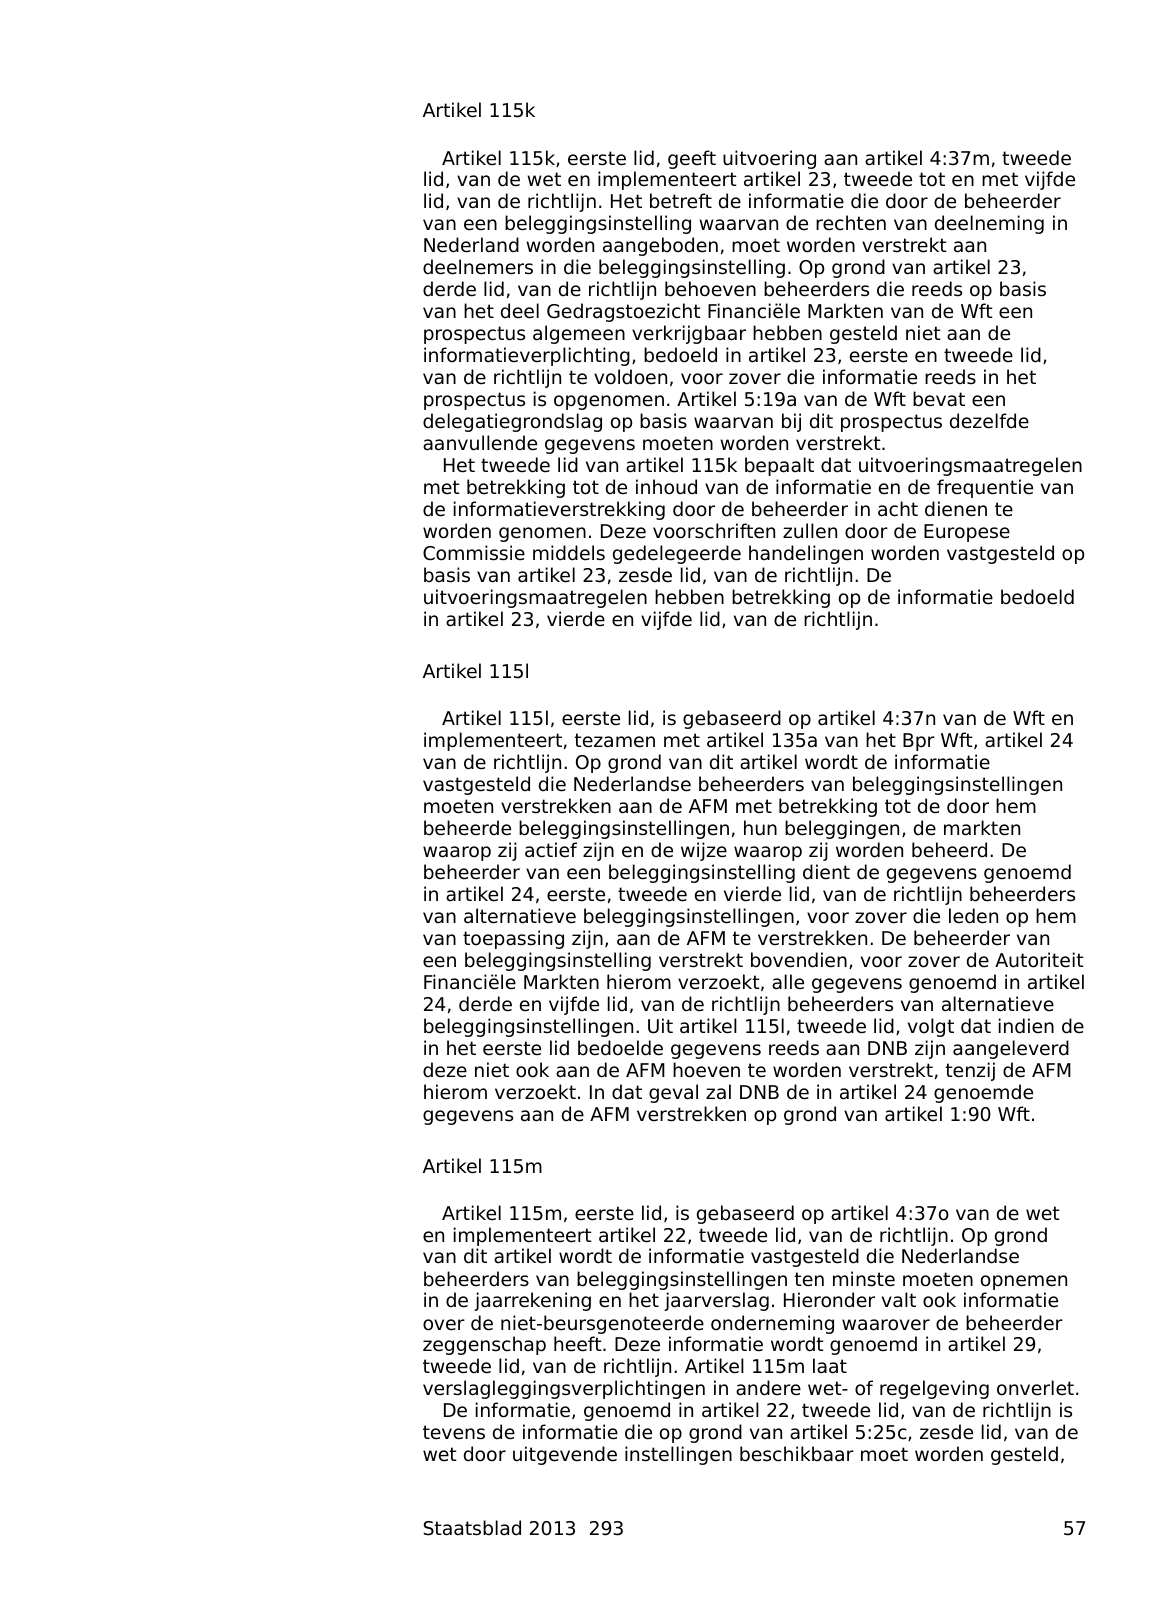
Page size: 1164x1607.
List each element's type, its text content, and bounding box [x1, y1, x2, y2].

subtitle Artikel 115k [422, 100, 1087, 122]
subtitle Artikel 115l [422, 661, 1087, 683]
subtitle Artikel 115m [422, 1156, 1087, 1177]
text Artikel 115l, eerste lid, is gebaseerd op artikel 4:37n van de Wft en implementeert, tezamen met artikel 135a van het Bpr Wft, artikel 24 van de richtlijn. Op grond van dit artikel wordt de informatie vastgesteld die Nederlandse beheerders van beleggingsinstellingen moeten verstrekken aan de AFM met betrekking tot de door hem beheerde beleggingsinstellingen, hun beleggingen, de markten waarop zij actief zijn en de wijze waarop zij worden beheerd. De beheerder van een beleggingsinstelling dient de gegevens genoemd in artikel 24, eerste, tweede en vierde lid, van de richtlijn beheerders van alternatieve beleggingsinstellingen, voor zover die leden op hem van toepassing zijn, aan de AFM te verstrekken. De beheerder van een beleggingsinstelling verstrekt bovendien, voor zover de Autoriteit Financiële Markten hierom verzoekt, alle gegevens genoemd in artikel 24, derde en vijfde lid, van de richtlijn beheerders van alternatieve beleggingsinstellingen. Uit artikel 115l, tweede lid, volgt dat indien de in het eerste lid bedoelde gegevens reeds aan DNB zijn aangeleverd deze niet ook aan de AFM hoeven te worden verstrekt, tenzij de AFM hierom verzoekt. In dat geval zal DNB de in artikel 24 genoemde gegevens aan de AFM verstrekken op grond van artikel 1:90 Wft. [422, 708, 1087, 1126]
text De informatie, genoemd in artikel 22, tweede lid, van de richtlijn is tevens de informatie die op grond van artikel 5:25c, zesde lid, van de wet door uitgevende instellingen beschikbaar moet worden gesteld, [422, 1400, 1087, 1466]
text Artikel 115m, eerste lid, is gebaseerd op artikel 4:37o van de wet en implementeert artikel 22, tweede lid, van de richtlijn. Op grond van dit artikel wordt de informatie vastgesteld die Nederlandse beheerders van beleggingsinstellingen ten minste moeten opnemen in de jaarrekening en het jaarverslag. Hieronder valt ook informatie over de niet-beursgenoteerde onderneming waarover de beheerder zeggenschap heeft. Deze informatie wordt genoemd in artikel 29, tweede lid, van de richtlijn. Artikel 115m laat verslagleggingsverplichtingen in andere wet- of regelgeving onverlet. [422, 1202, 1087, 1400]
text Het tweede lid van artikel 115k bepaalt dat uitvoeringsmaatregelen met betrekking tot de inhoud van de informatie en de frequentie van de informatieverstrekking door de beheerder in acht dienen te worden genomen. Deze voorschriften zullen door de Europese Commissie middels gedelegeerde handelingen worden vastgesteld op basis van artikel 23, zesde lid, van de richtlijn. De uitvoeringsmaatregelen hebben betrekking op de informatie bedoeld in artikel 23, vierde en vijfde lid, van de richtlijn. [422, 455, 1087, 631]
text Artikel 115k, eerste lid, geeft uitvoering aan artikel 4:37m, tweede lid, van de wet en implementeert artikel 23, tweede tot en met vijfde lid, van de richtlijn. Het betreft de informatie die door de beheerder van een beleggingsinstelling waarvan de rechten van deelneming in Nederland worden aangeboden, moet worden verstrekt aan deelnemers in die beleggingsinstelling. Op grond van artikel 23, derde lid, van de richtlijn behoeven beheerders die reeds op basis van het deel Gedragstoezicht Financiële Markten van de Wft een prospectus algemeen verkrijgbaar hebben gesteld niet aan de informatieverplichting, bedoeld in artikel 23, eerste en tweede lid, van de richtlijn te voldoen, voor zover die informatie reeds in het prospectus is opgenomen. Artikel 5:19a van de Wft bevat een delegatiegrondslag op basis waarvan bij dit prospectus dezelfde aanvullende gegevens moeten worden verstrekt. [422, 147, 1087, 455]
